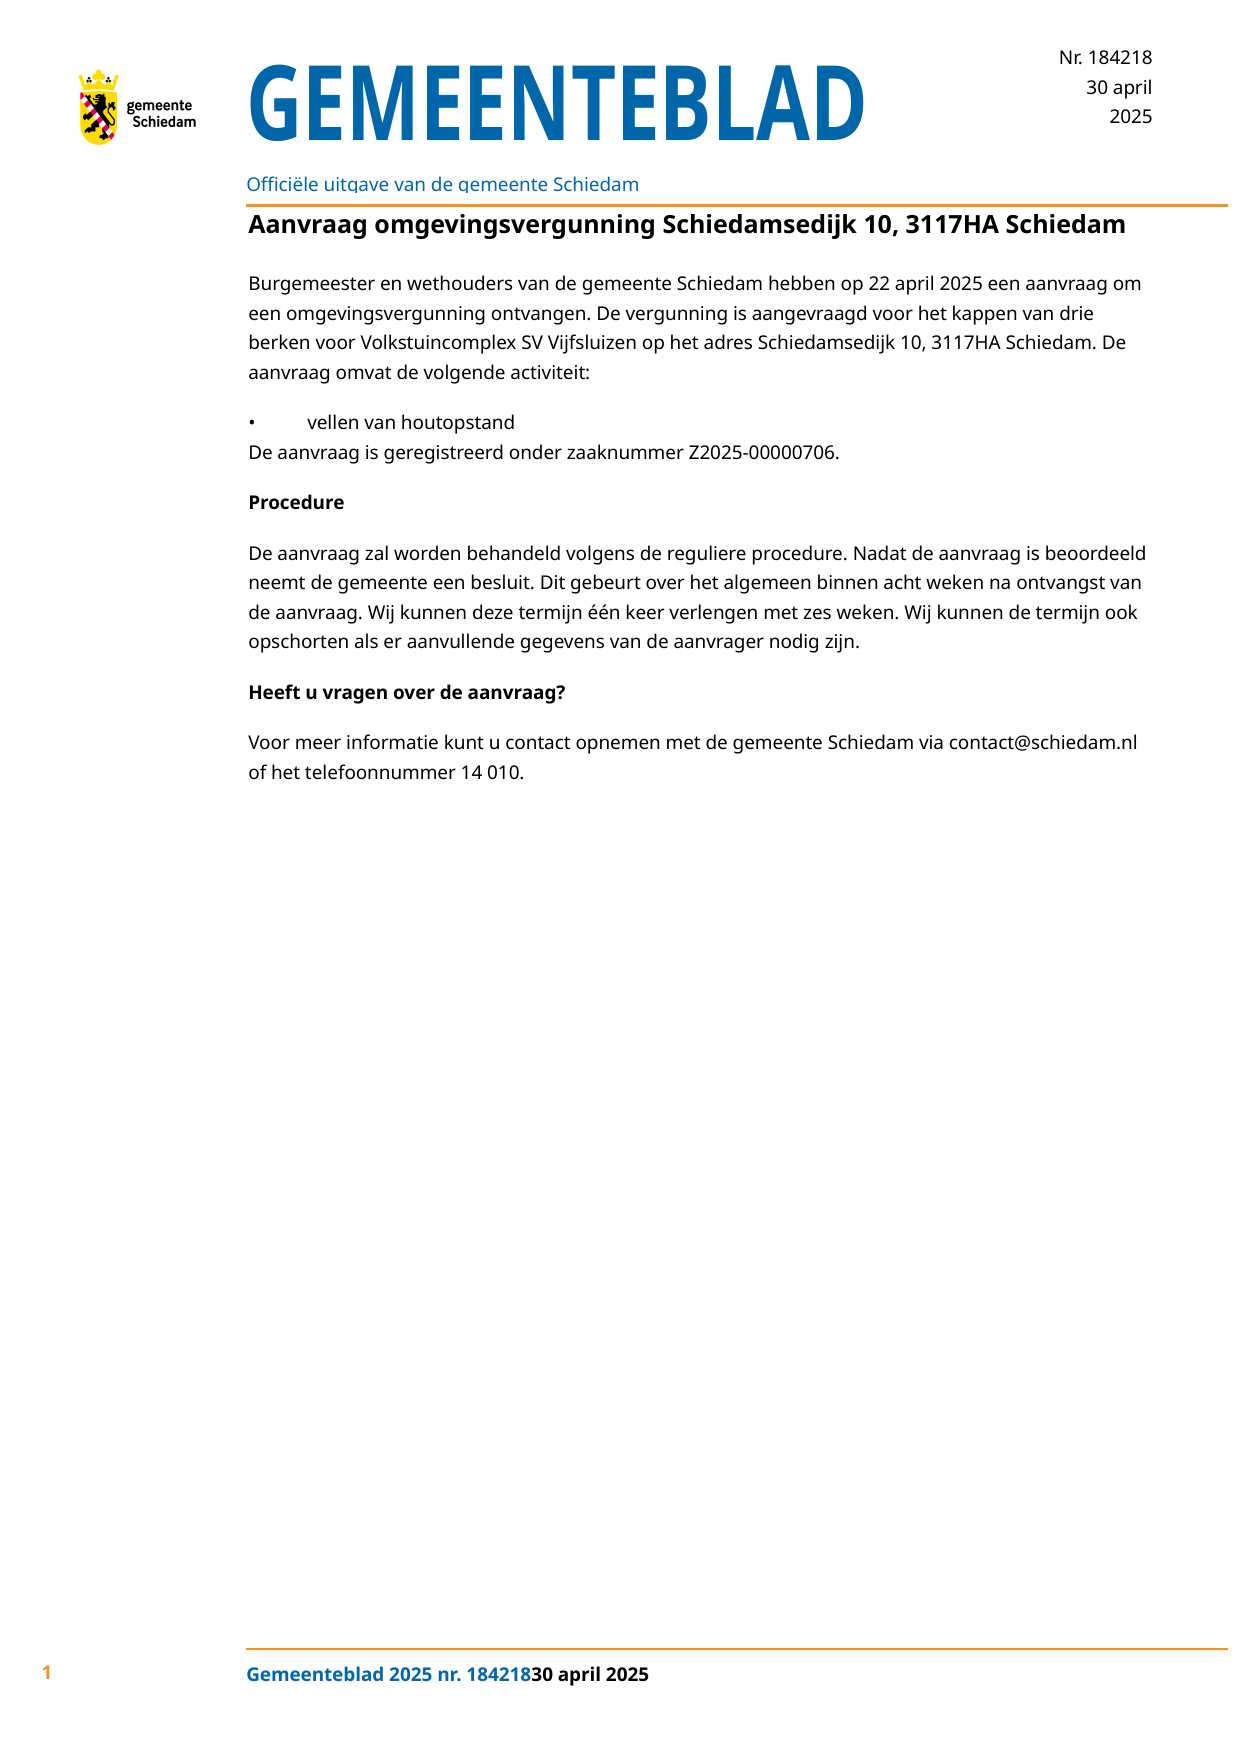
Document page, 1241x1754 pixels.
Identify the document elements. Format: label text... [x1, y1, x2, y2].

text Voor meer informatie kunt u contact opnemen met de gemeente Schiedam via contact@schiedam.nl of het telefoonnummer 14 010. [248, 729, 1152, 785]
text De aanvraag is geregistreerd onder zaaknummer Z2025-00000706. [248, 439, 1152, 465]
text De aanvraag zal worden behandeld volgens de reguliere procedure. Nadat de aanvraag is beoordeeld neemt de gemeente een besluit. Dit gebeurt over het algemeen binnen acht weken na ontvangst van de aanvraag. Wij kunnen deze termijn één keer verlengen met zes weken. Wij kunnen de termijn ook opschorten als er aanvullende gegevens van de aanvrager nodig zijn. [248, 540, 1152, 654]
list vellen van houtopstand [248, 409, 1152, 435]
text Heeft u vragen over de aanvraag? [248, 679, 1152, 705]
text Burgemeester en wethouders van de gemeente Schiedam hebben op 22 april 2025 een aanvraag om een omgevingsvergunning ontvangen. De vergunning is aangevraagd voor het kappen van drie berken voor Volkstuincomplex SV Vijfsluizen op het adres Schiedamsedijk 10, 3117HA Schiedam. De aanvraag omvat de volgende activiteit: [248, 270, 1152, 385]
text Procedure [248, 489, 1152, 515]
picture [41, 47, 231, 172]
text Aanvraag omgevingsvergunning Schiedamsedijk 10, 3117HA Schiedam [248, 207, 1152, 241]
